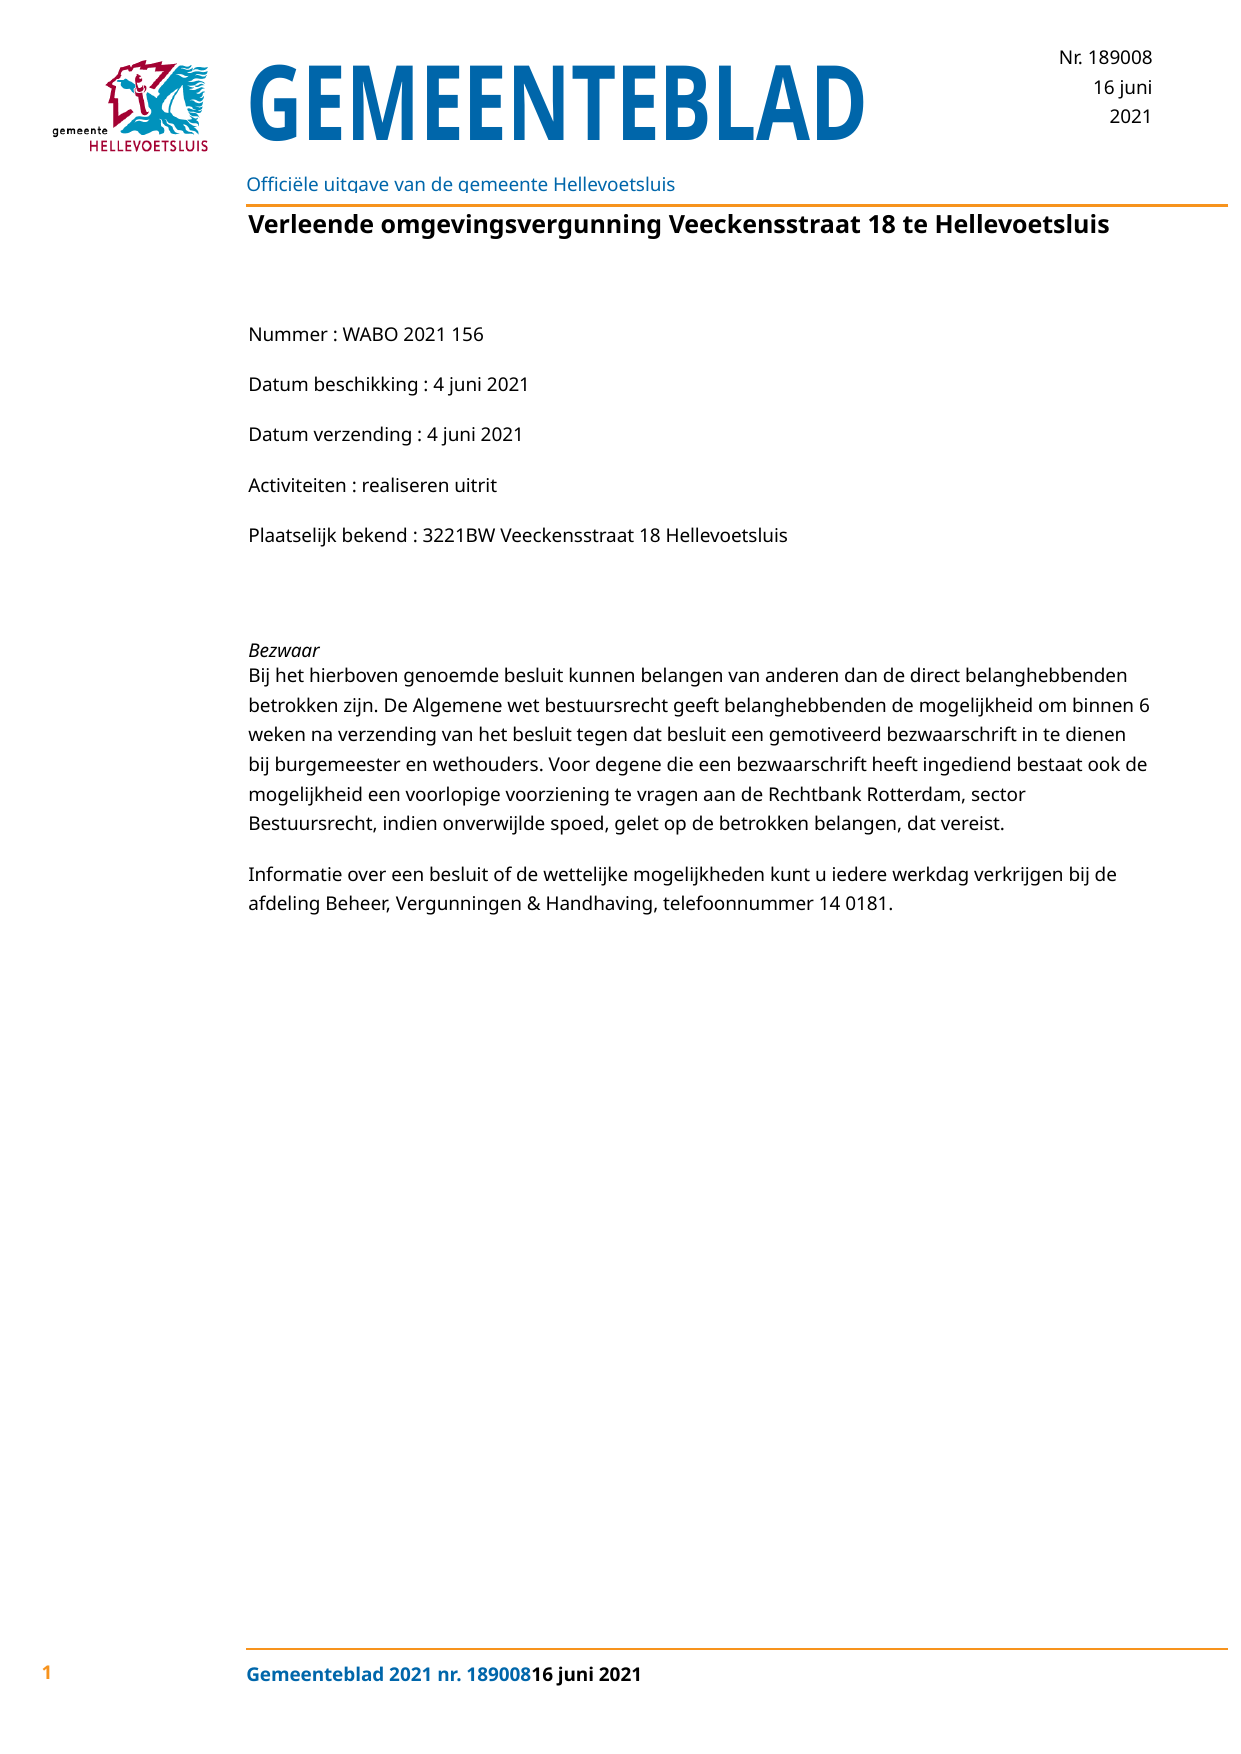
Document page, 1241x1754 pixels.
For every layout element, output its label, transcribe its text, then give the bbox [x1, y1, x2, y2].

text Bij het hierboven genoemde besluit kunnen belangen van anderen dan de direct belanghebbenden betrokken zijn. De Algemene wet bestuursrecht geeft belanghebbenden de mogelijkheid om binnen 6 weken na verzending van het besluit tegen dat besluit een gemotiveerd bezwaarschrift in te dienen bij burgemeester en wethouders. Voor degene die een bezwaarschrift heeft ingediend bestaat ook de mogelijkheid een voorlopige voorziening te vragen aan de Rechtbank Rotterdam, sector Bestuursrecht, indien onverwijlde spoed, gelet op de betrokken belangen, dat vereist. [248, 662, 1152, 836]
picture [41, 47, 231, 172]
text Verleende omgevingsvergunning Veeckensstraat 18 te Hellevoetsluis [248, 207, 1152, 241]
text Informatie over een besluit of de wettelijke mogelijkheden kunt u iedere werkdag verkrijgen bij de afdeling Beheer, Vergunningen & Handhaving, telefoonnummer 14 0181. [248, 861, 1152, 916]
text Bezwaar [248, 637, 1152, 662]
text Datum verzending : 4 juni 2021 [248, 422, 1152, 447]
text Nummer : WABO 2021 156 [248, 321, 1152, 346]
text Plaatselijk bekend : 3221BW Veeckensstraat 18 Hellevoetsluis [248, 522, 1152, 548]
text Activiteiten : realiseren uitrit [248, 472, 1152, 498]
text Datum beschikking : 4 juni 2021 [248, 371, 1152, 397]
